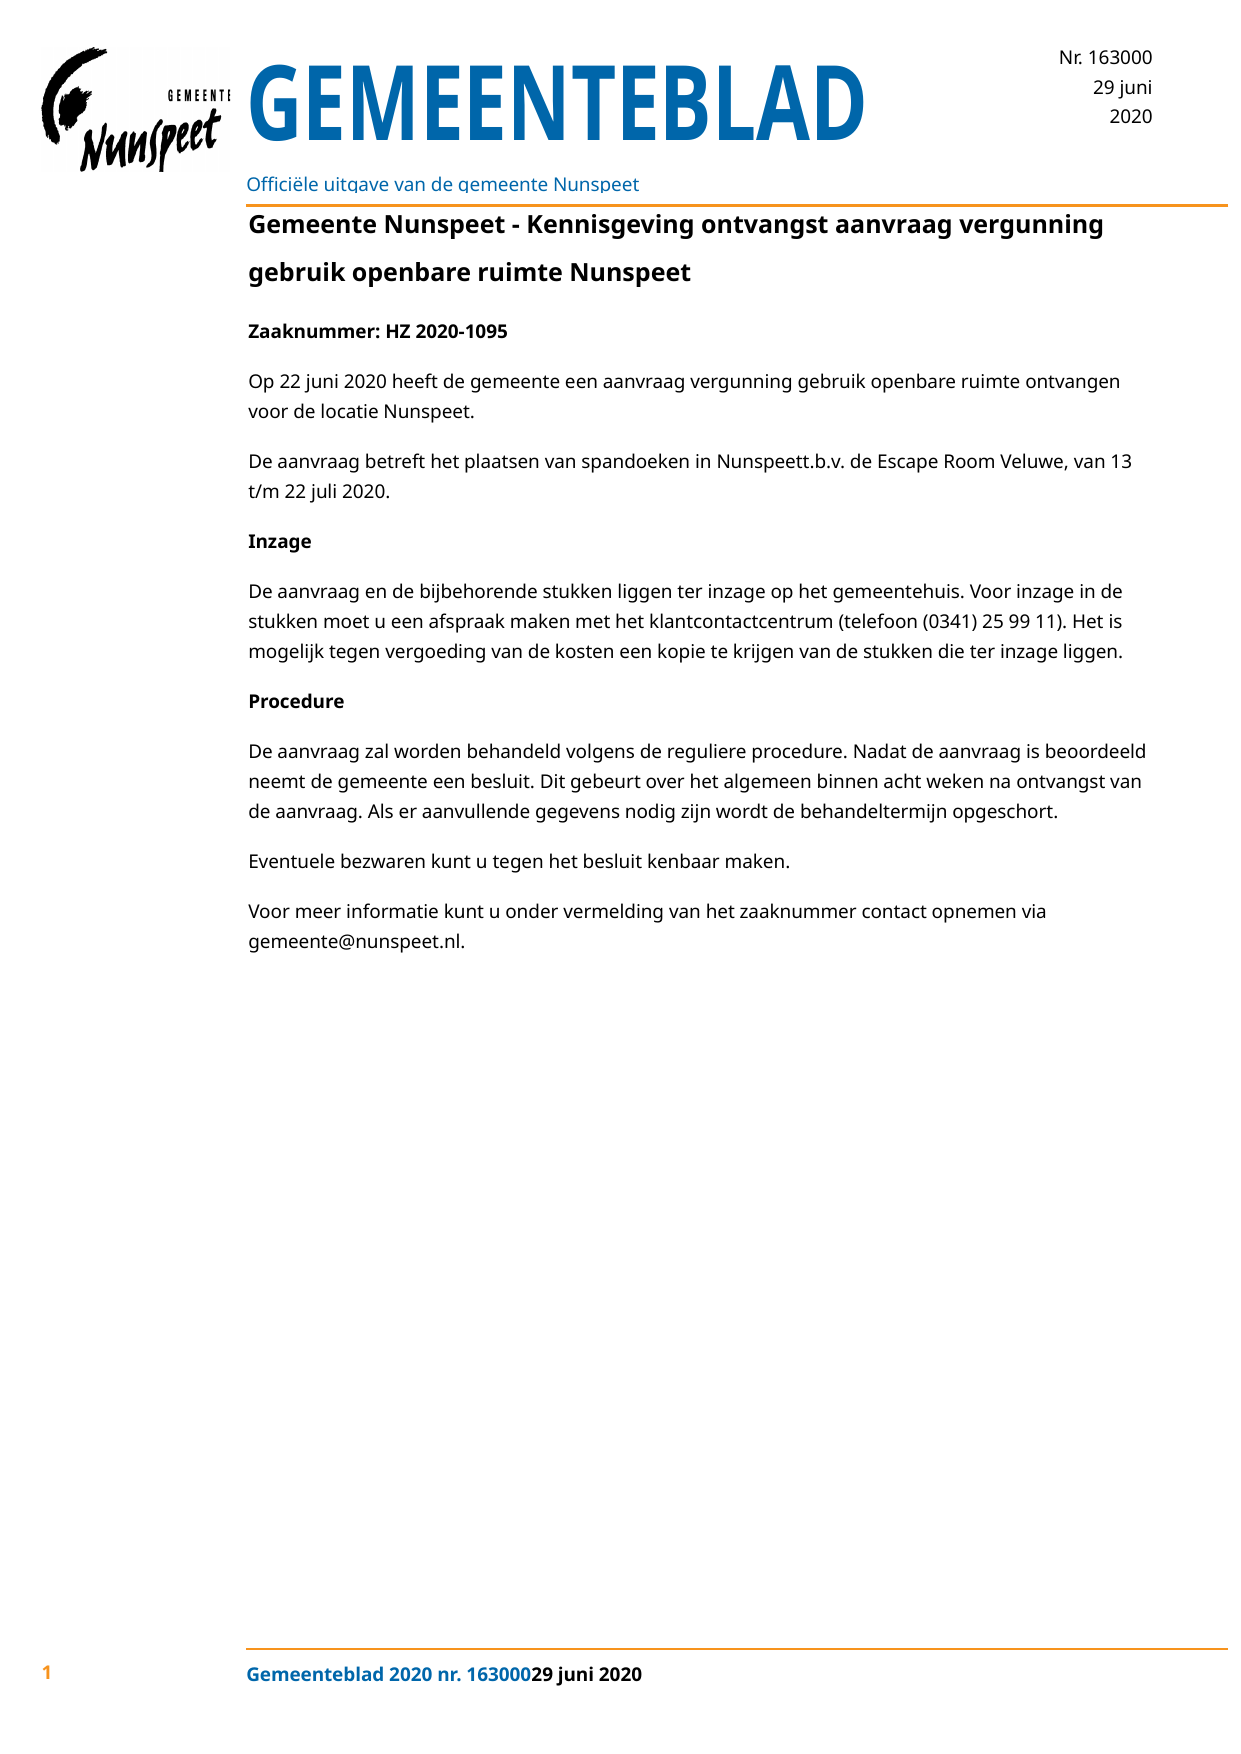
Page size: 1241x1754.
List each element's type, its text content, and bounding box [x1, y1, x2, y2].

text Procedure [248, 688, 1152, 714]
text Op 22 juni 2020 heeft de gemeente een aanvraag vergunning gebruik openbare ruimte ontvangen voor de locatie Nunspeet. [248, 368, 1152, 424]
picture [41, 47, 231, 172]
text Inzage [248, 528, 1152, 554]
text Eventuele bezwaren kunt u tegen het besluit kenbaar maken. [248, 848, 1152, 874]
text De aanvraag zal worden behandeld volgens de reguliere procedure. Nadat de aanvraag is beoordeeld neemt de gemeente een besluit. Dit gebeurt over het algemeen binnen acht weken na ontvangst van de aanvraag. Als er aanvullende gegevens nodig zijn wordt de behandeltermijn opgeschort. [248, 739, 1152, 824]
text Gemeente Nunspeet - Kennisgeving ontvangst aanvraag vergunning gebruik openbare ruimte Nunspeet [248, 207, 1152, 288]
text Zaaknummer: HZ 2020-1095 [248, 318, 1152, 344]
text De aanvraag betreft het plaatsen van spandoeken in Nunspeett.b.v. de Escape Room Veluwe, van 13 t/m 22 juli 2020. [248, 448, 1152, 504]
text Voor meer informatie kunt u onder vermelding van het zaaknummer contact opnemen via gemeente@nunspeet.nl. [248, 899, 1152, 954]
text De aanvraag en de bijbehorende stukken liggen ter inzage op het gemeentehuis. Voor inzage in de stukken moet u een afspraak maken met het klantcontactcentrum (telefoon (0341) 25 99 11). Het is mogelijk tegen vergoeding van de kosten een kopie te krijgen van de stukken die ter inzage liggen. [248, 579, 1152, 664]
